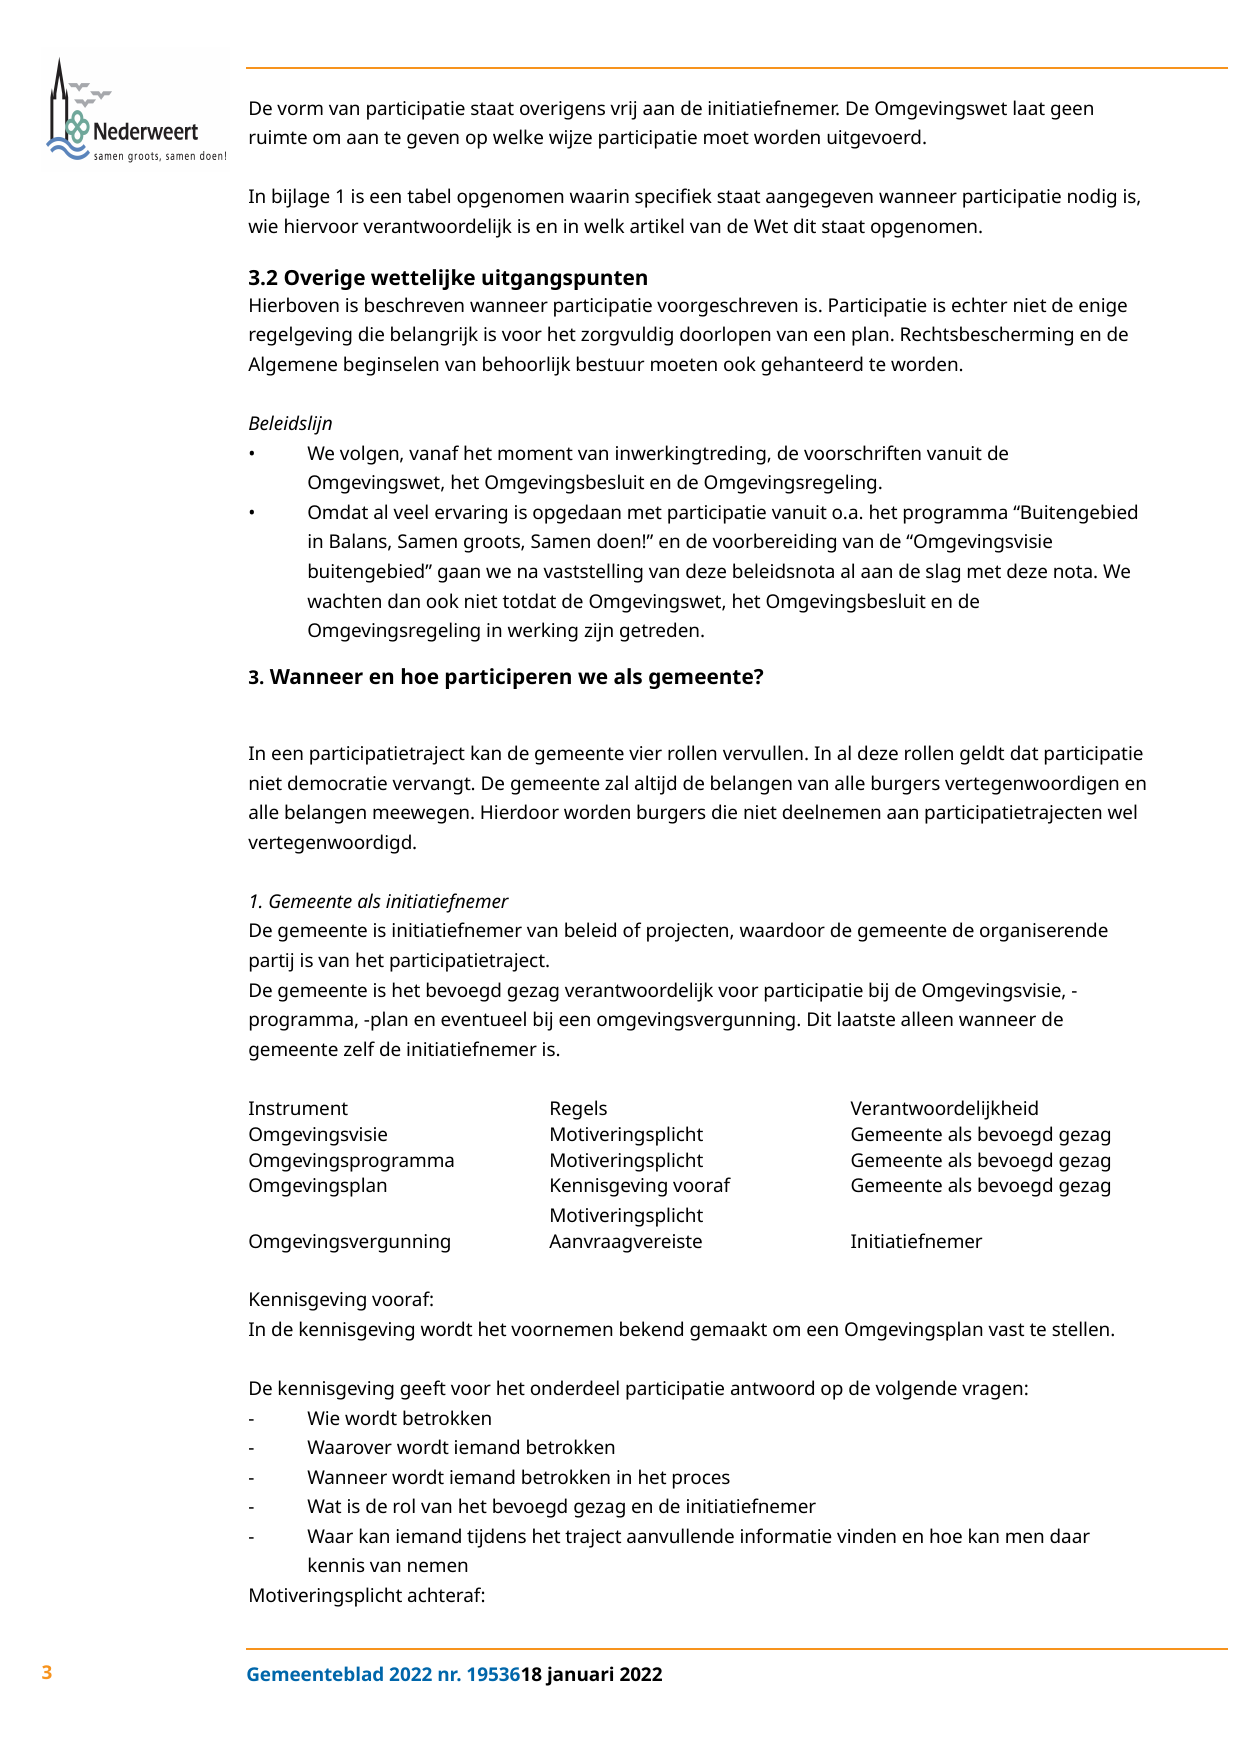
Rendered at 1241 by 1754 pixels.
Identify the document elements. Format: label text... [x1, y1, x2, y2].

table_cell Motiveringsplicht [549, 1147, 850, 1172]
list Wat is de rol van het bevoegd gezag en de initiatiefnemer [248, 1493, 1152, 1519]
list Wie wordt betrokken [248, 1405, 1152, 1430]
table_cell Omgevingsprogramma [248, 1147, 549, 1172]
text 1. Gemeente als initiatiefnemer [248, 888, 1152, 914]
table_cell Kennisgeving vooraf Motiveringsplicht [549, 1173, 850, 1228]
table_header Regels [549, 1095, 850, 1121]
text De vorm van participatie staat overigens vrij aan de initiatiefnemer. De Omgevingswet laat geen ruimte om aan te geven op welke wijze participatie moet worden uitgevoerd. [248, 95, 1152, 150]
text De gemeente is het bevoegd gezag verantwoordelijk voor participatie bij de Omgevingsvisie, - programma, -plan en eventueel bij een omgevingsvergunning. Dit laatste alleen wanneer de gemeente zelf de initiatiefnemer is. [248, 977, 1152, 1062]
text De gemeente is initiatiefnemer van beleid of projecten, waardoor de gemeente de organiserende partij is van het participatietraject. [248, 918, 1152, 973]
table_cell Gemeente als bevoegd gezag [850, 1173, 1152, 1228]
table_cell Aanvraagvereiste [549, 1228, 850, 1253]
text De kennisgeving geeft voor het onderdeel participatie antwoord op de volgende vragen: [248, 1375, 1152, 1401]
text 3. Wanneer en hoe participeren we als gemeente? [248, 662, 1152, 691]
text Hierboven is beschreven wanneer participatie voorgeschreven is. Participatie is echter niet de enige regelgeving die belangrijk is voor het zorgvuldig doorlopen van een plan. Rechtsbescherming en de Algemene beginselen van behoorlijk bestuur moeten ook gehanteerd te worden. [248, 292, 1152, 377]
table_cell Initiatiefnemer [850, 1228, 1152, 1253]
text In bijlage 1 is een tabel opgenomen waarin specifiek staat aangegeven wanneer participatie nodig is, wie hiervoor verantwoordelijk is en in welk artikel van de Wet dit staat opgenomen. [248, 183, 1152, 239]
list Waar kan iemand tijdens het traject aanvullende informatie vinden en hoe kan men daar kennis van nemen [248, 1523, 1152, 1578]
picture [41, 47, 231, 172]
text In de kennisgeving wordt het voornemen bekend gemaakt om een Omgevingsplan vast te stellen. [248, 1316, 1152, 1342]
table_header We volgen, vanaf het moment van inwerkingtreding, de voorschriften vanuit de Omgevingswet, het Omgevingsbesluit en de Omgevingsregeling. Omdat al veel ervaring is opgedaan met participatie vanuit o.a. het programma “Buitengebied in Balans, Samen groots, Samen doen!” en de voorbereiding van de “Omgevingsvisie buitengebied” gaan we na vaststelling van deze beleidsnota al aan de slag met deze nota. We wachten dan ook niet totdat de Omgevingswet, het Omgevingsbesluit en de Omgevingsregeling in werking zijn getreden. [248, 440, 1152, 643]
text In een participatietraject kan de gemeente vier rollen vervullen. In al deze rollen geldt dat participatie niet democratie vervangt. De gemeente zal altijd de belangen van alle burgers vertegenwoordigen en alle belangen meewegen. Hierdoor worden burgers die niet deelnemen aan participatietrajecten wel vertegenwoordigd. [248, 740, 1152, 855]
table_header Verantwoordelijkheid [850, 1095, 1152, 1121]
text Beleidslijn [248, 410, 1152, 436]
list Wanneer wordt iemand betrokken in het proces [248, 1464, 1152, 1489]
table_header Instrument [248, 1095, 549, 1121]
table_cell Omgevingsplan [248, 1173, 549, 1228]
table_cell Omgevingsvergunning [248, 1228, 549, 1253]
text Motiveringsplicht achteraf: [248, 1582, 1152, 1608]
table_cell Gemeente als bevoegd gezag [850, 1147, 1152, 1172]
table_cell Motiveringsplicht [549, 1121, 850, 1147]
list Waarover wordt iemand betrokken [248, 1434, 1152, 1460]
text Kennisgeving vooraf: [248, 1286, 1152, 1312]
table_cell Gemeente als bevoegd gezag [850, 1121, 1152, 1147]
table_cell Omgevingsvisie [248, 1121, 549, 1147]
text 3.2 Overige wettelijke uitgangspunten [248, 263, 1152, 292]
